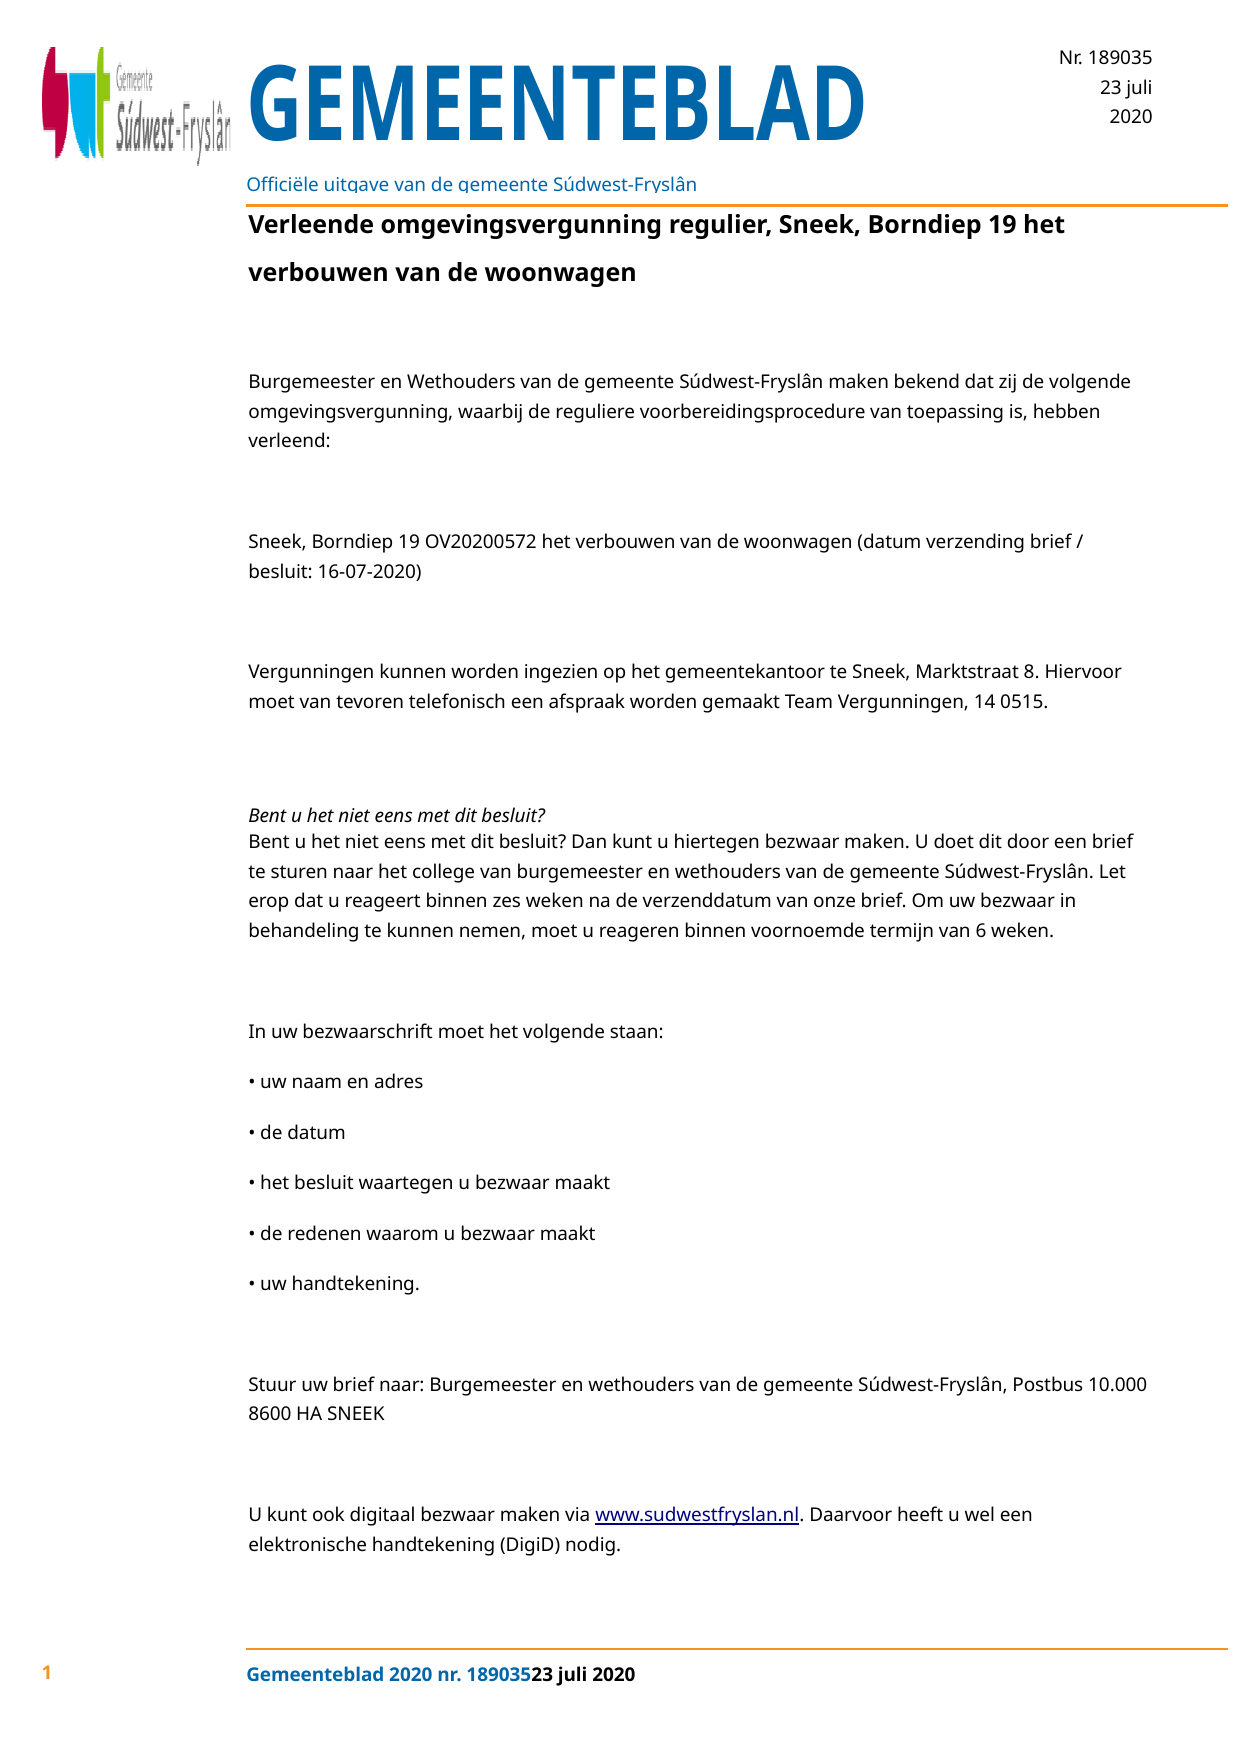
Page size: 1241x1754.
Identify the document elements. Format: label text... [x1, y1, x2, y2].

text Vergunningen kunnen worden ingezien op het gemeentekantoor te Sneek, Marktstraat 8. Hiervoor moet van tevoren telefonisch een afspraak worden gemaakt Team Vergunningen, 14 0515. [248, 659, 1152, 714]
text Verleende omgevingsvergunning regulier, Sneek, Borndiep 19 het verbouwen van de woonwagen [248, 207, 1152, 288]
text Bent u het niet eens met dit besluit? [248, 803, 1152, 828]
text • het besluit waartegen u bezwaar maakt [248, 1169, 1152, 1195]
text • uw naam en adres [248, 1068, 1152, 1094]
text • de redenen waarom u bezwaar maakt [248, 1220, 1152, 1245]
text Stuur uw brief naar: Burgemeester en wethouders van de gemeente Súdwest-Fryslân, Postbus 10.000 8600 HA SNEEK [248, 1371, 1152, 1426]
text Bent u het niet eens met dit besluit? Dan kunt u hiertegen bezwaar maken. U doet dit door een brief te sturen naar het college van burgemeester en wethouders van de gemeente Súdwest-Fryslân. Let erop dat u reageert binnen zes weken na de verzenddatum van onze brief. Om uw bezwaar in behandeling te kunnen nemen, moet u reageren binnen voornoemde termijn van 6 weken. [248, 828, 1152, 943]
picture [41, 47, 231, 172]
text • de datum [248, 1119, 1152, 1144]
text Sneek, Borndiep 19 OV20200572 het verbouwen van de woonwagen (datum verzending brief / besluit: 16-07-2020) [248, 528, 1152, 584]
text Burgemeester en Wethouders van de gemeente Súdwest-Fryslân maken bekend dat zij de volgende omgevingsvergunning, waarbij de reguliere voorbereidingsprocedure van toepassing is, hebben verleend: [248, 368, 1152, 453]
text U kunt ook digitaal bezwaar maken via www.sudwestfryslan.nl. Daarvoor heeft u wel een elektronische handtekening (DigiD) nodig. [248, 1501, 1152, 1557]
text • uw handtekening. [248, 1270, 1152, 1296]
text In uw bezwaarschrift moet het volgende staan: [248, 1018, 1152, 1044]
